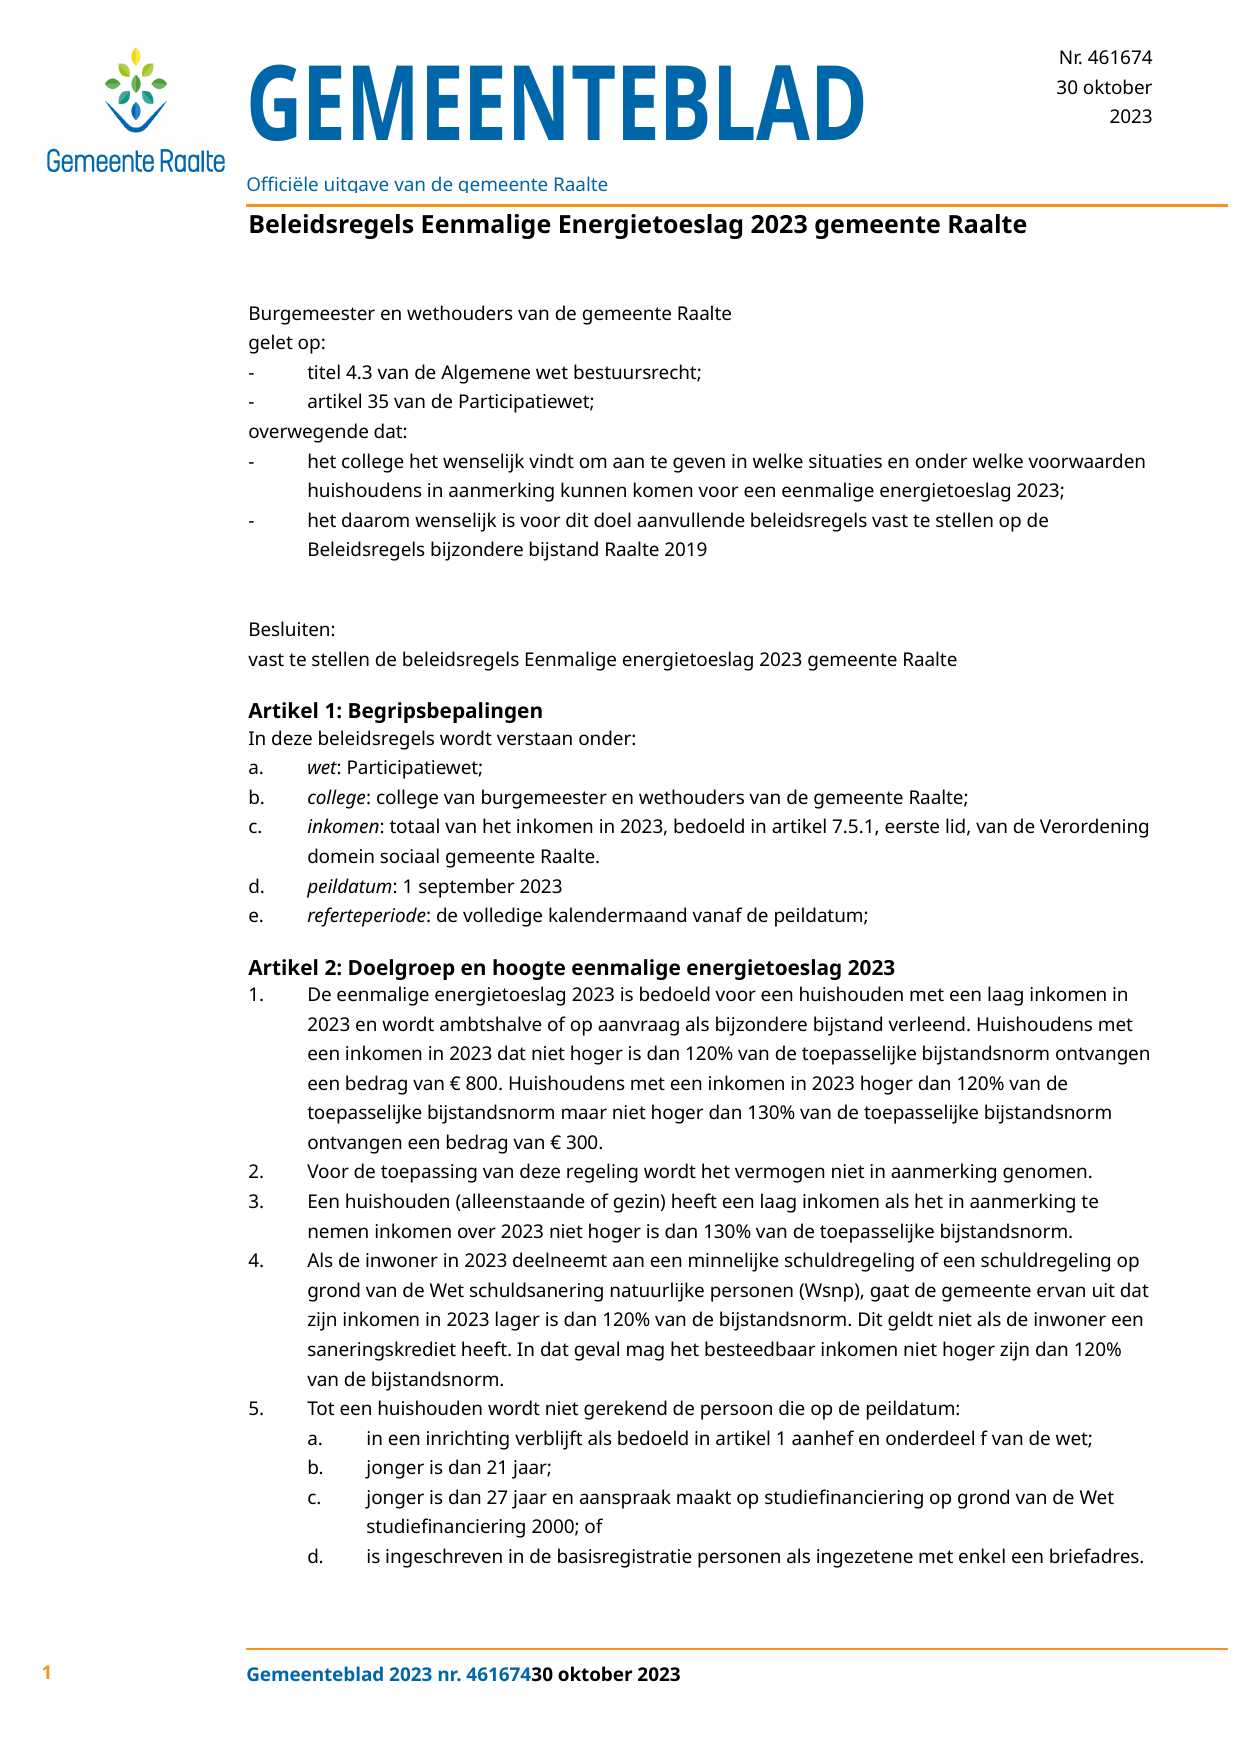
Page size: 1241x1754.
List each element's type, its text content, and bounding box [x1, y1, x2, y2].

list Een huishouden (alleenstaande of gezin) heeft een laag inkomen als het in aanmerking te nemen inkomen over 2023 niet hoger is dan 130% van de toepasselijke bijstandsnorm. [248, 1188, 1152, 1244]
list in een inrichting verblijft als bedoeld in artikel 1 aanhef en onderdeel f van de wet; [307, 1425, 1152, 1451]
list is ingeschreven in de basisregistratie personen als ingezetene met enkel een briefadres. [307, 1543, 1152, 1569]
list De eenmalige energietoeslag 2023 is bedoeld voor een huishouden met een laag inkomen in 2023 en wordt ambtshalve of op aanvraag als bijzondere bijstand verleend. Huishoudens met een inkomen in 2023 dat niet hoger is dan 120% van de toepasselijke bijstandsnorm ontvangen een bedrag van € 800. Huishoudens met een inkomen in 2023 hoger dan 120% van de toepasselijke bijstandsnorm maar niet hoger dan 130% van de toepasselijke bijstandsnorm ontvangen een bedrag van € 300. [248, 981, 1152, 1155]
text Artikel 1: Begripsbepalingen [248, 696, 1152, 725]
picture [41, 47, 231, 172]
text Artikel 2: Doelgroep en hoogte eenmalige energietoeslag 2023 [248, 953, 1152, 981]
list artikel 35 van de Participatiewet; [248, 389, 1152, 414]
list peildatum: 1 september 2023 [248, 873, 1152, 898]
text Besluiten: [248, 616, 1152, 642]
text In deze beleidsregels wordt verstaan onder: [248, 725, 1152, 751]
list het college het wenselijk vindt om aan te geven in welke situaties en onder welke voorwaarden huishoudens in aanmerking kunnen komen voor een eenmalige energietoeslag 2023; [248, 448, 1152, 503]
text overwegende dat: [248, 418, 1152, 444]
list Tot een huishouden wordt niet gerekend de persoon die op de peildatum: [248, 1395, 1152, 1421]
text Burgemeester en wethouders van de gemeente Raalte [248, 300, 1152, 326]
list Als de inwoner in 2023 deelneemt aan een minnelijke schuldregeling of een schuldregeling op grond van de Wet schuldsanering natuurlijke personen (Wsnp), gaat de gemeente ervan uit dat zijn inkomen in 2023 lager is dan 120% van de bijstandsnorm. Dit geldt niet als de inwoner een saneringskrediet heeft. In dat geval mag het besteedbaar inkomen niet hoger zijn dan 120% van de bijstandsnorm. [248, 1247, 1152, 1392]
list titel 4.3 van de Algemene wet bestuursrecht; [248, 359, 1152, 385]
text Beleidsregels Eenmalige Energietoeslag 2023 gemeente Raalte [248, 207, 1152, 241]
text vast te stellen de beleidsregels Eenmalige energietoeslag 2023 gemeente Raalte [248, 646, 1152, 672]
list referteperiode: de volledige kalendermaand vanaf de peildatum; [248, 902, 1152, 928]
text gelet op: [248, 329, 1152, 355]
list jonger is dan 21 jaar; [307, 1454, 1152, 1480]
list jonger is dan 27 jaar en aanspraak maakt op studiefinanciering op grond van de Wet studiefinanciering 2000; of [307, 1484, 1152, 1539]
list college: college van burgemeester en wethouders van de gemeente Raalte; [248, 784, 1152, 810]
list Voor de toepassing van deze regeling wordt het vermogen niet in aanmerking genomen. [248, 1159, 1152, 1184]
list inkomen: totaal van het inkomen in 2023, bedoeld in artikel 7.5.1, eerste lid, van de Verordening domein sociaal gemeente Raalte. [248, 814, 1152, 869]
list wet: Participatiewet; [248, 754, 1152, 780]
list het daarom wenselijk is voor dit doel aanvullende beleidsregels vast te stellen op de Beleidsregels bijzondere bijstand Raalte 2019 [248, 507, 1152, 562]
